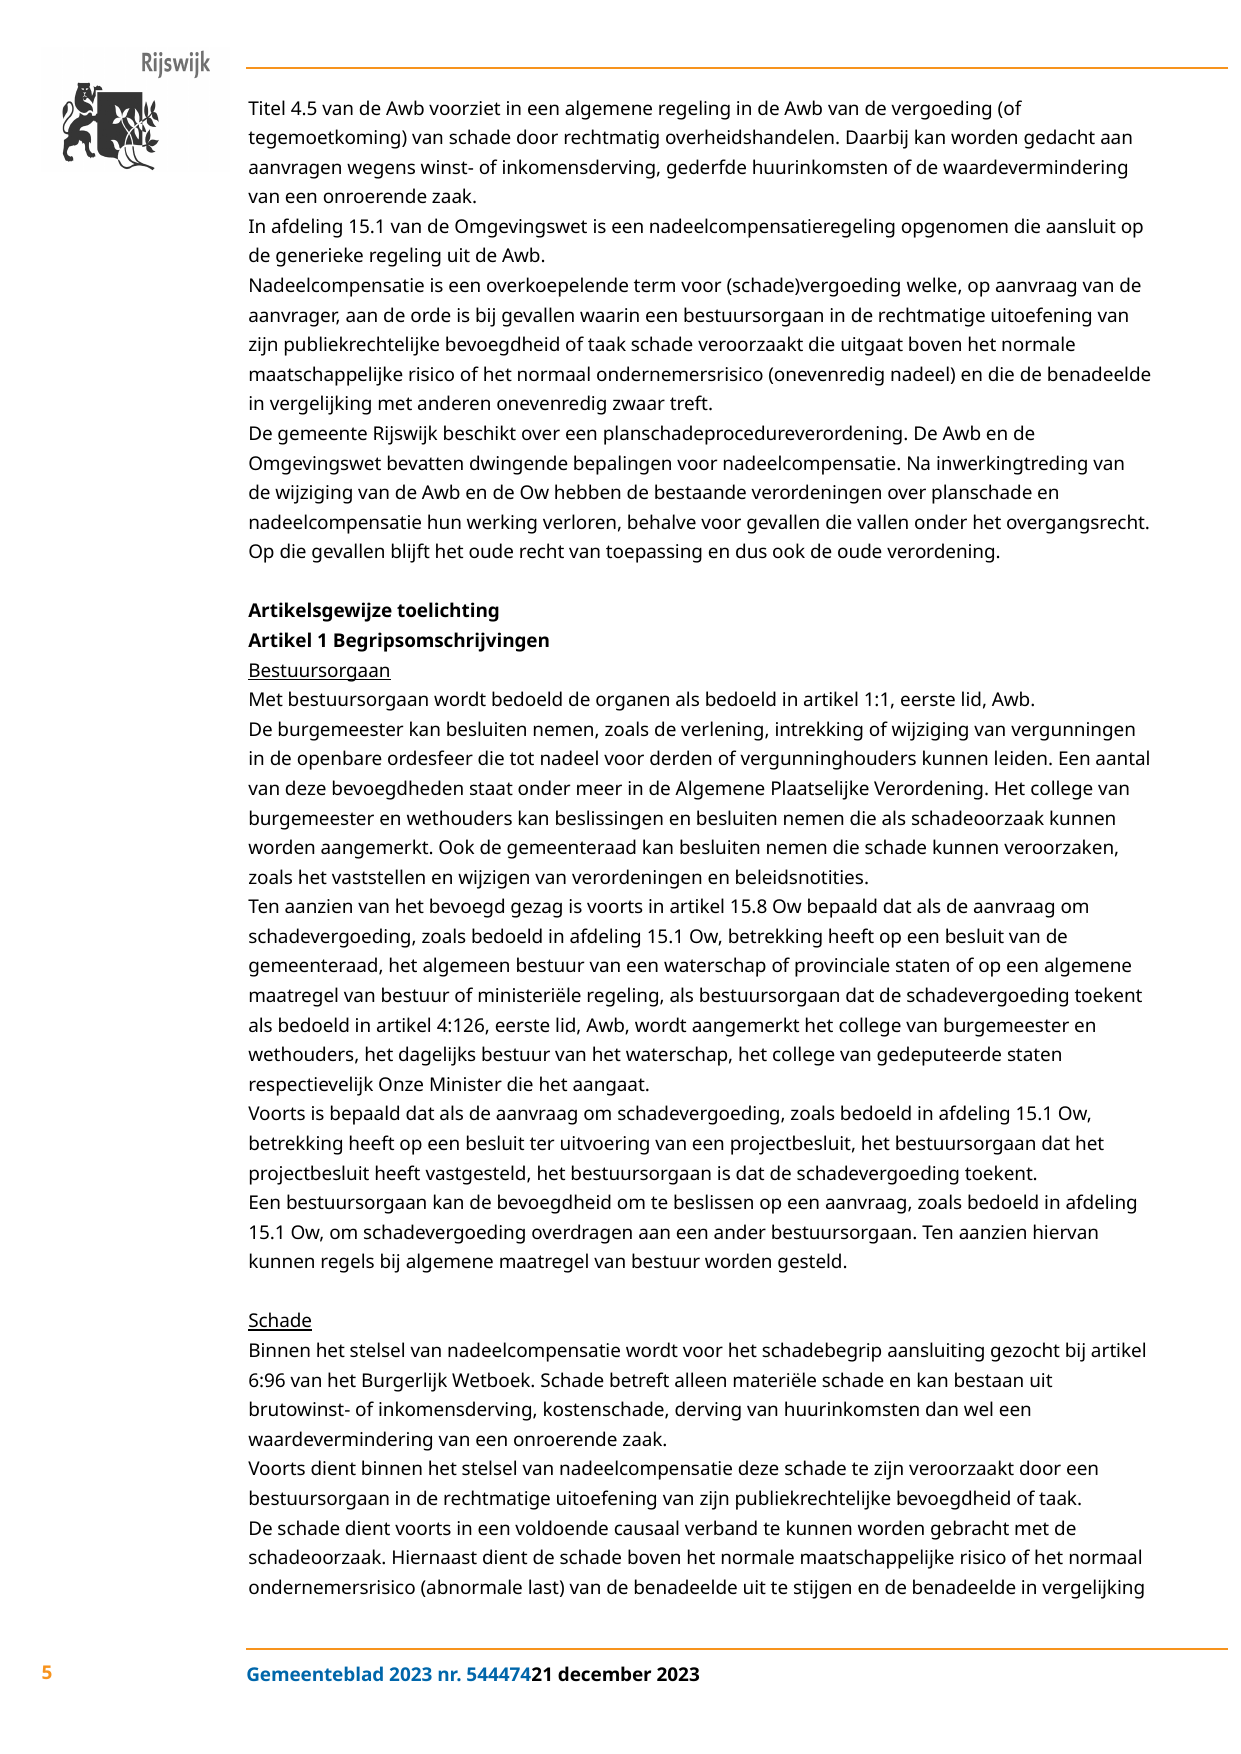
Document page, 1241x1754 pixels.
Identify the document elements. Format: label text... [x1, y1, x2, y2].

text De gemeente Rijswijk beschikt over een planschadeprocedureverordening. De Awb en de Omgevingswet bevatten dwingende bepalingen voor nadeelcompensatie. Na inwerkingtreding van de wijziging van de Awb en de Ow hebben de bestaande verordeningen over planschade en nadeelcompensatie hun werking verloren, behalve voor gevallen die vallen onder het overgangsrecht. Op die gevallen blijft het oude recht van toepassing en dus ook de oude verordening. [248, 420, 1152, 564]
text Artikel 1 Begripsomschrijvingen [248, 627, 1152, 653]
text De schade dient voorts in een voldoende causaal verband te kunnen worden gebracht met de schadeoorzaak. Hiernaast dient de schade boven het normale maatschappelijke risico of het normaal ondernemersrisico (abnormale last) van de benadeelde uit te stijgen en de benadeelde in vergelijking [248, 1515, 1152, 1600]
text Bestuursorgaan [248, 657, 1152, 683]
text Schade [248, 1308, 1152, 1333]
text Voorts is bepaald dat als de aanvraag om schadevergoeding, zoals bedoeld in afdeling 15.1 Ow, betrekking heeft op een besluit ter uitvoering van een projectbesluit, het bestuursorgaan dat het projectbesluit heeft vastgesteld, het bestuursorgaan is dat de schadevergoeding toekent. [248, 1101, 1152, 1186]
text Titel 4.5 van de Awb voorziet in een algemene regeling in de Awb van de vergoeding (of tegemoetkoming) van schade door rechtmatig overheidshandelen. Daarbij kan worden gedacht aan aanvragen wegens winst- of inkomensderving, gederfde huurinkomsten of de waardevermindering van een onroerende zaak. [248, 95, 1152, 209]
text Met bestuursorgaan wordt bedoeld de organen als bedoeld in artikel 1:1, eerste lid, Awb. [248, 686, 1152, 712]
text Nadeelcompensatie is een overkoepelende term voor (schade)vergoeding welke, op aanvraag van de aanvrager, aan de orde is bij gevallen waarin een bestuursorgaan in de rechtmatige uitoefening van zijn publiekrechtelijke bevoegdheid of taak schade veroorzaakt die uitgaat boven het normale maatschappelijke risico of het normaal ondernemersrisico (onevenredig nadeel) en die de benadeelde in vergelijking met anderen onevenredig zwaar treft. [248, 272, 1152, 416]
text In afdeling 15.1 van de Omgevingswet is een nadeelcompensatieregeling opgenomen die aansluit op de generieke regeling uit de Awb. [248, 213, 1152, 268]
text Een bestuursorgaan kan de bevoegdheid om te beslissen op een aanvraag, zoals bedoeld in afdeling 15.1 Ow, om schadevergoeding overdragen aan een ander bestuursorgaan. Ten aanzien hiervan kunnen regels bij algemene maatregel van bestuur worden gesteld. [248, 1189, 1152, 1274]
text Binnen het stelsel van nadeelcompensatie wordt voor het schadebegrip aansluiting gezocht bij artikel 6:96 van het Burgerlijk Wetboek. Schade betreft alleen materiële schade en kan bestaan uit brutowinst- of inkomensderving, kostenschade, derving van huurinkomsten dan wel een waardevermindering van een onroerende zaak. [248, 1337, 1152, 1452]
text De burgemeester kan besluiten nemen, zoals de verlening, intrekking of wijziging van vergunningen in de openbare ordesfeer die tot nadeel voor derden of vergunninghouders kunnen leiden. Een aantal van deze bevoegdheden staat onder meer in de Algemene Plaatselijke Verordening. Het college van burgemeester en wethouders kan beslissingen en besluiten nemen die als schadeoorzaak kunnen worden aangemerkt. Ook de gemeenteraad kan besluiten nemen die schade kunnen veroorzaken, zoals het vaststellen en wijzigen van verordeningen en beleidsnotities. [248, 716, 1152, 890]
picture [41, 47, 231, 172]
text Ten aanzien van het bevoegd gezag is voorts in artikel 15.8 Ow bepaald dat als de aanvraag om schadevergoeding, zoals bedoeld in afdeling 15.1 Ow, betrekking heeft op een besluit van de gemeenteraad, het algemeen bestuur van een waterschap of provinciale staten of op een algemene maatregel van bestuur of ministeriële regeling, als bestuursorgaan dat de schadevergoeding toekent als bedoeld in artikel 4:126, eerste lid, Awb, wordt aangemerkt het college van burgemeester en wethouders, het dagelijks bestuur van het waterschap, het college van gedeputeerde staten respectievelijk Onze Minister die het aangaat. [248, 893, 1152, 1097]
text Artikelsgewijze toelichting [248, 598, 1152, 623]
text Voorts dient binnen het stelsel van nadeelcompensatie deze schade te zijn veroorzaakt door een bestuursorgaan in de rechtmatige uitoefening van zijn publiekrechtelijke bevoegdheid of taak. [248, 1456, 1152, 1511]
